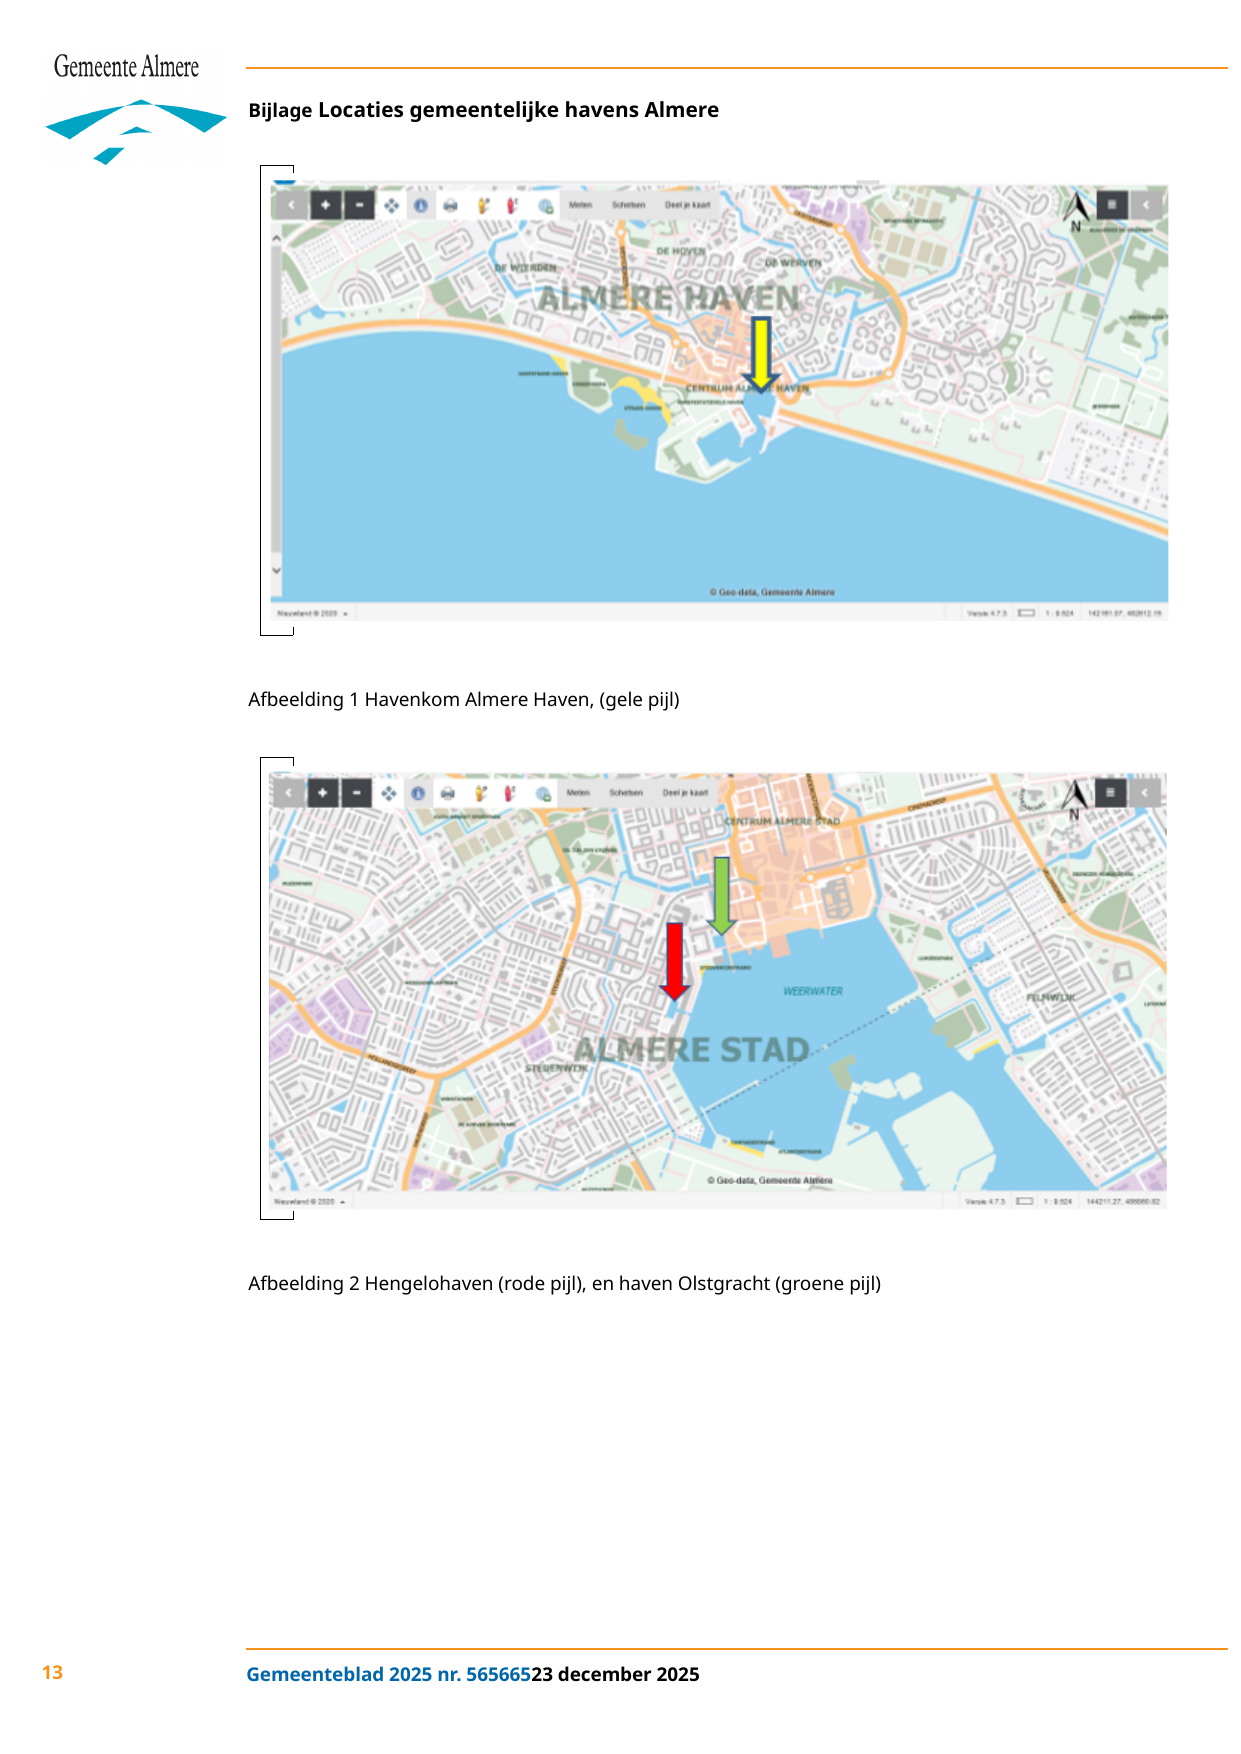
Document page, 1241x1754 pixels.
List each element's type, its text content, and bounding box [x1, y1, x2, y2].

picture [268, 173, 1173, 627]
text Afbeelding 2 Hengelohaven (rode pijl), en haven Olstgracht (groene pijl) [248, 1270, 1152, 1296]
picture [268, 766, 1173, 1211]
text Bijlage Locaties gemeentelijke havens Almere [248, 95, 1152, 123]
text Afbeelding 1 Havenkom Almere Haven, (gele pijl) [248, 686, 1152, 712]
picture [41, 47, 231, 172]
